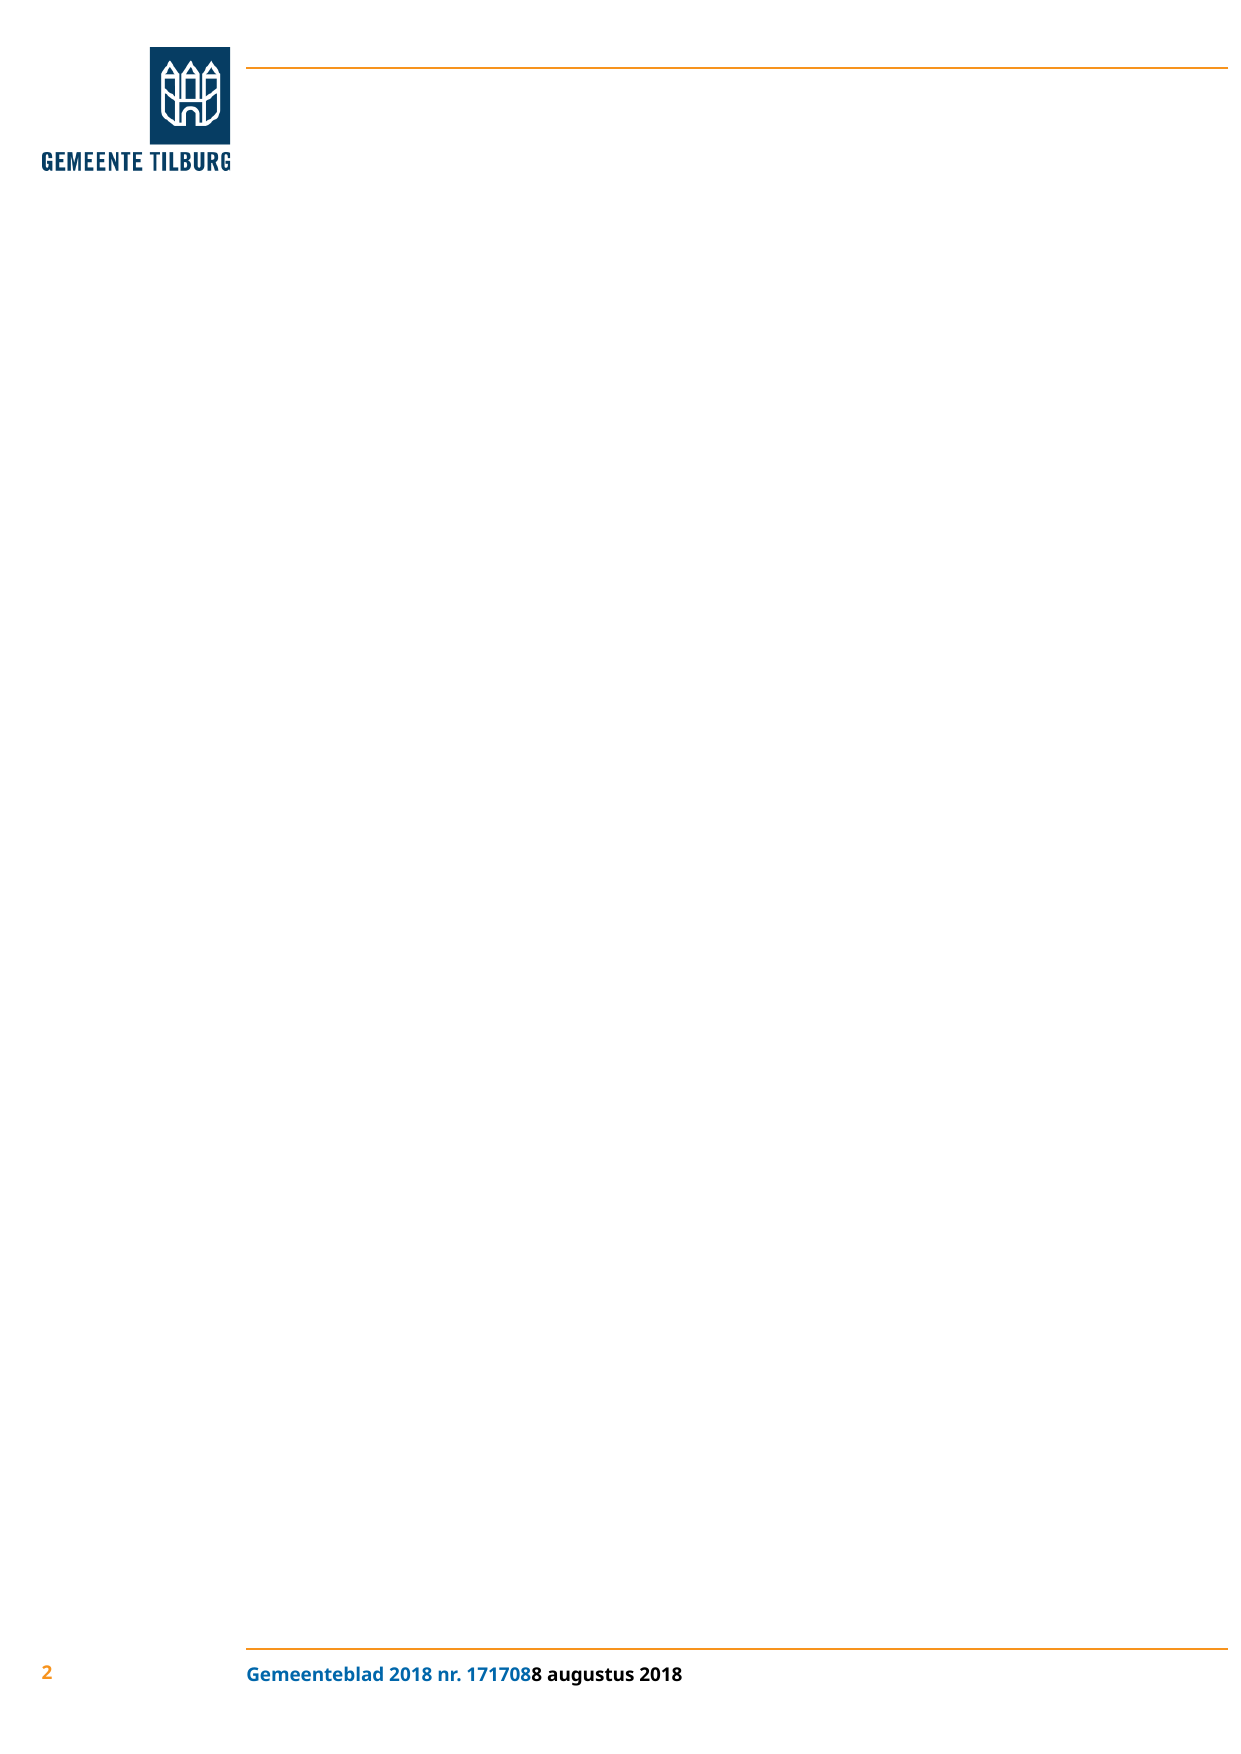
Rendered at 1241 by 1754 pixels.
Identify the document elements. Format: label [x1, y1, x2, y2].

picture [41, 47, 231, 172]
